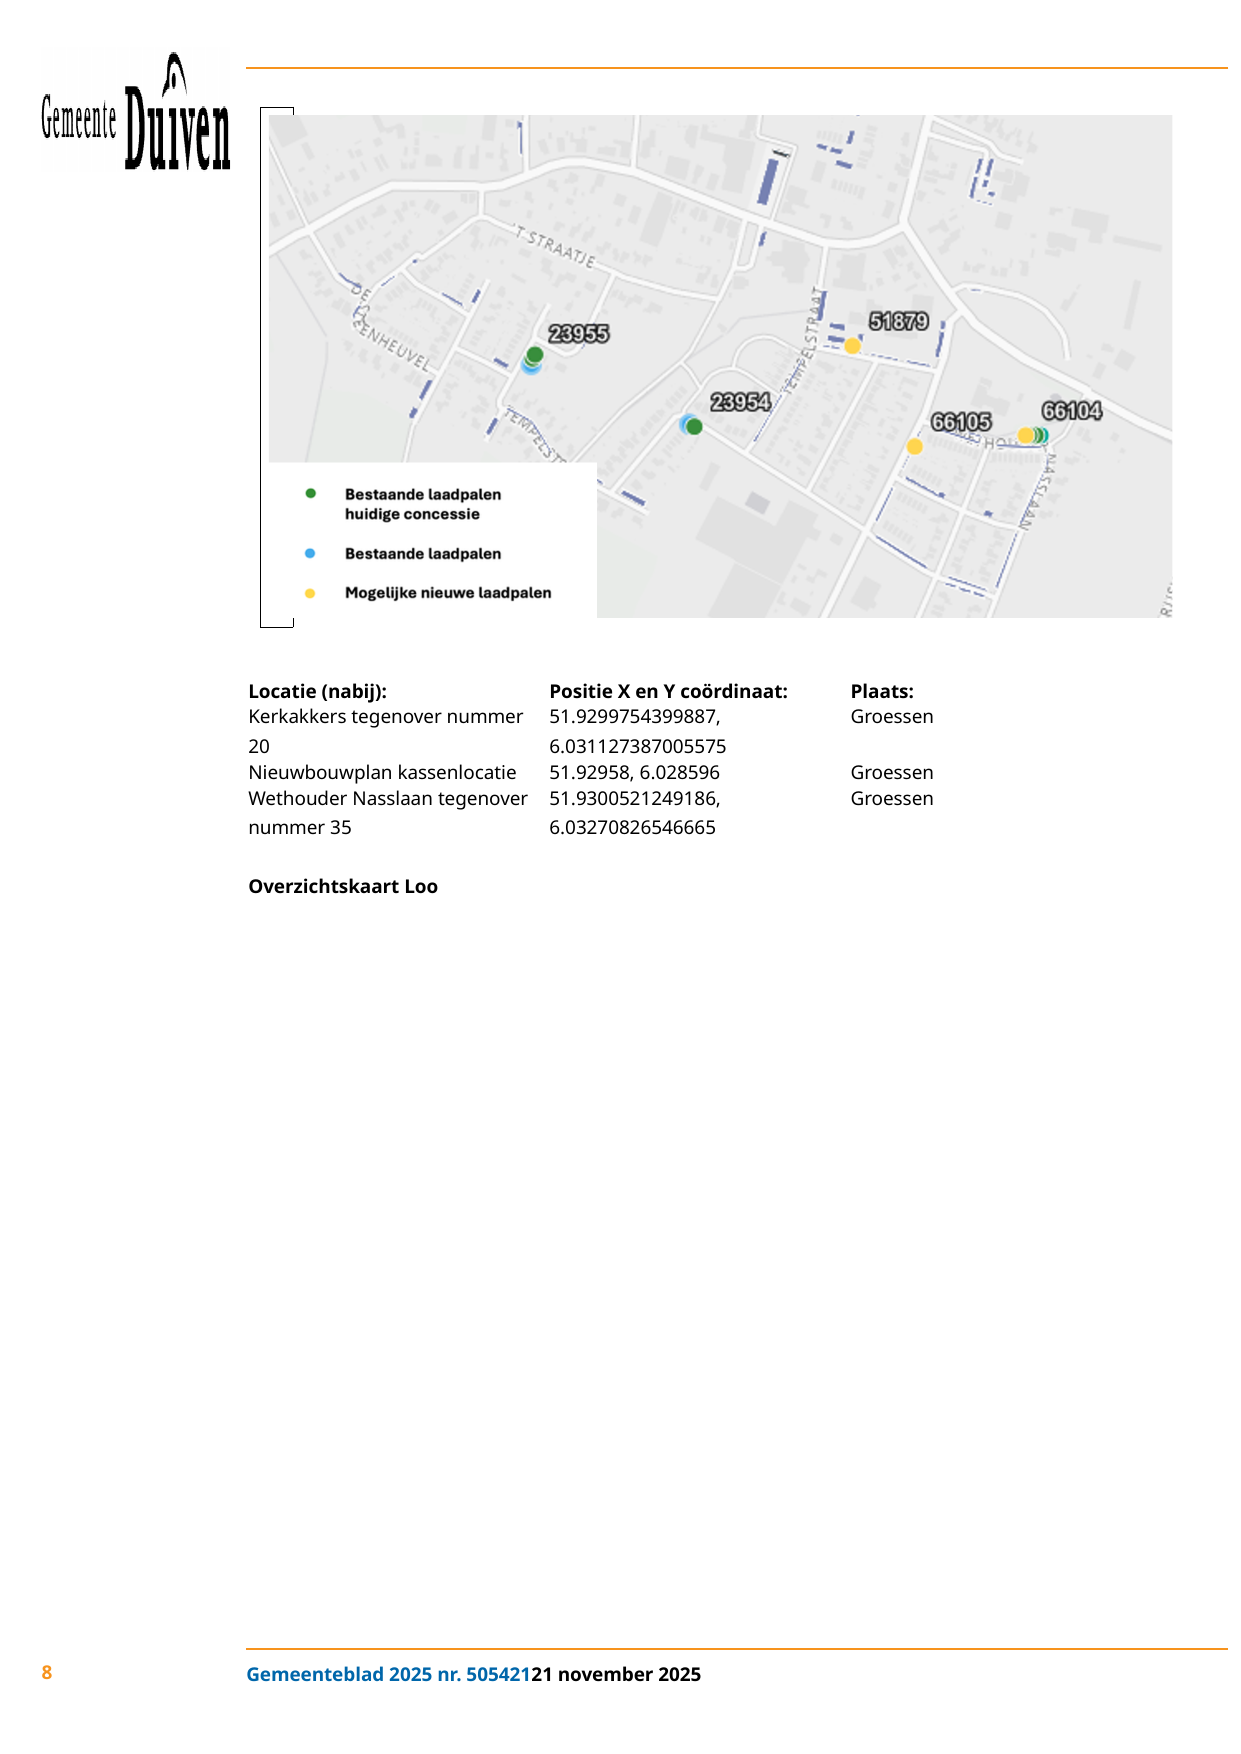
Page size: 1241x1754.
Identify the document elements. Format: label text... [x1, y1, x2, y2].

text Overzichtskaart Loo [248, 873, 1152, 898]
table_cell Wethouder Nasslaan tegenover nummer 35 [248, 785, 549, 840]
table_cell 51.9300521249186, 6.03270826546665 [549, 785, 850, 840]
picture [41, 47, 231, 172]
table_cell Groessen [850, 759, 1152, 785]
picture [268, 115, 1173, 618]
table_header Positie X en Y coördinaat: [549, 678, 850, 704]
table_cell Groessen [850, 785, 1152, 840]
table_header Locatie (nabij): [248, 678, 549, 704]
table_cell Groessen [850, 704, 1152, 759]
table_cell 51.9299754399887, 6.031127387005575 [549, 704, 850, 759]
table_cell 51.92958, 6.028596 [549, 759, 850, 785]
table_cell Nieuwbouwplan kassenlocatie [248, 759, 549, 785]
table_header Plaats: [850, 678, 1152, 704]
table_cell Kerkakkers tegenover nummer 20 [248, 704, 549, 759]
